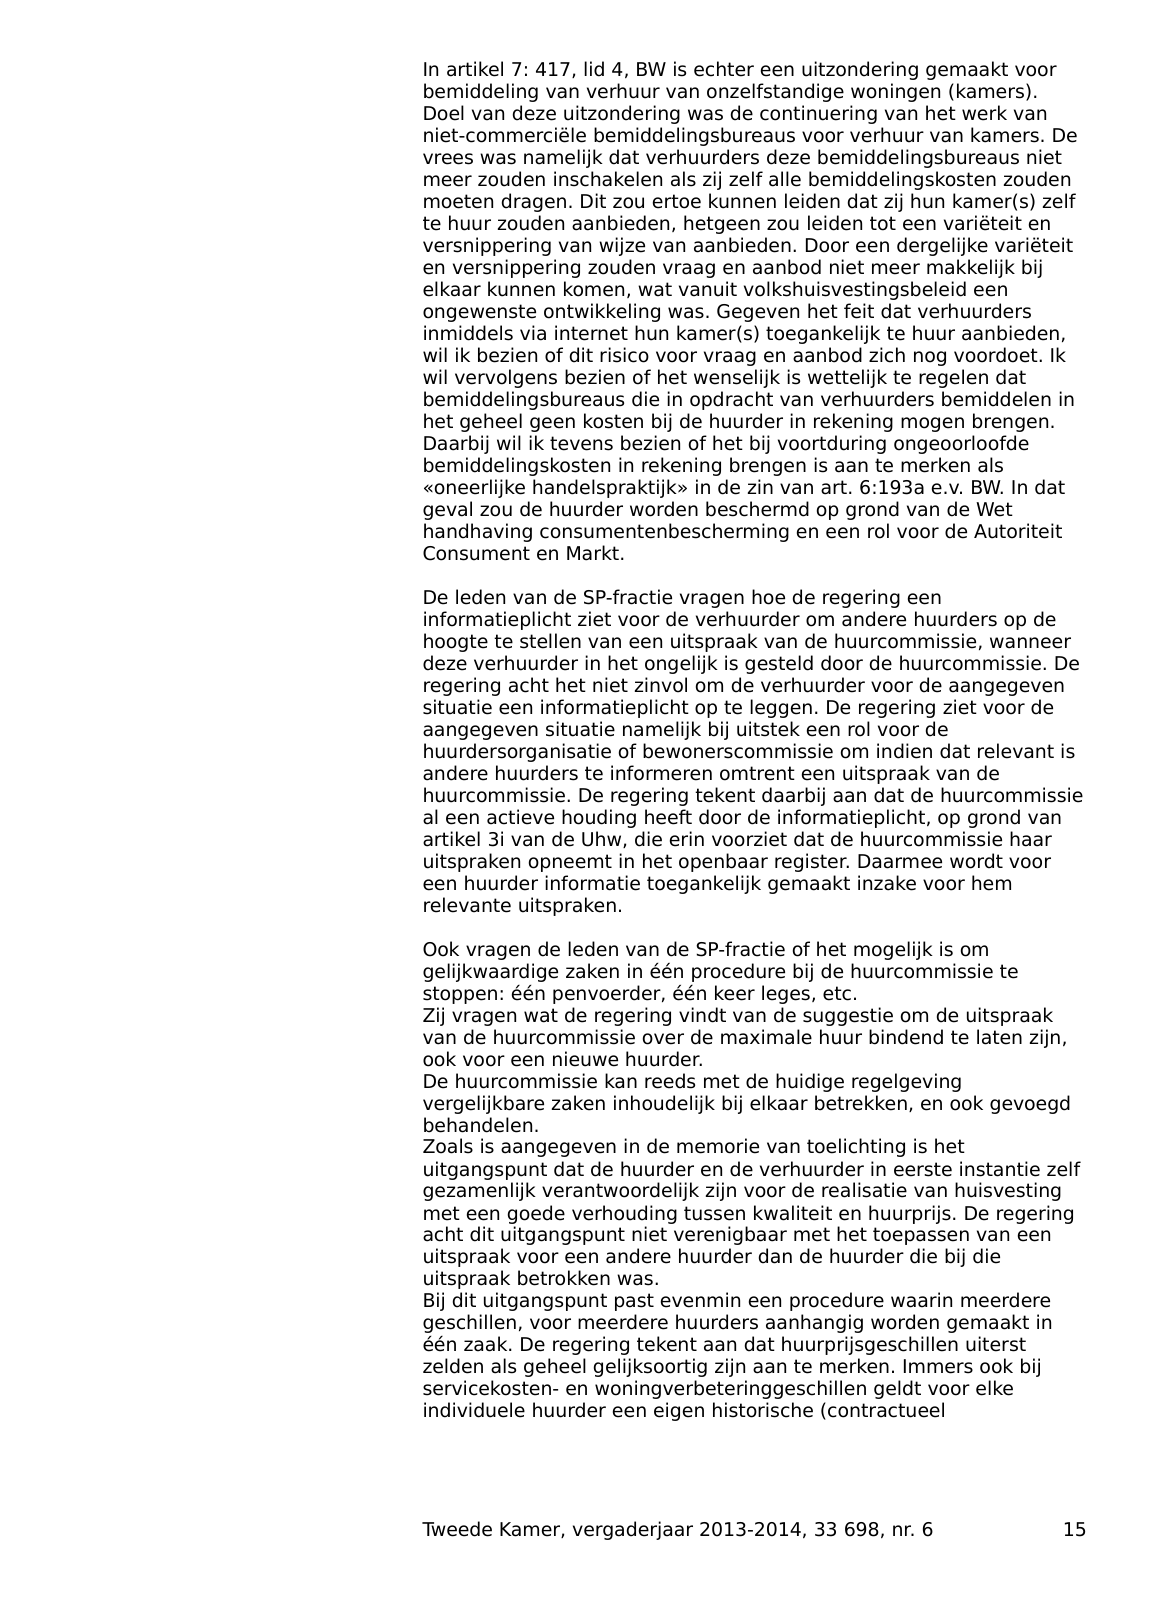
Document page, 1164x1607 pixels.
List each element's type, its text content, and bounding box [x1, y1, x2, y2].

text In artikel 7: 417, lid 4, BW is echter een uitzondering gemaakt voor bemiddeling van verhuur van onzelfstandige woningen (kamers). Doel van deze uitzondering was de continuering van het werk van niet-commerciële bemiddelingsbureaus voor verhuur van kamers. De vrees was namelijk dat verhuurders deze bemiddelingsbureaus niet meer zouden inschakelen als zij zelf alle bemiddelingskosten zouden moeten dragen. Dit zou ertoe kunnen leiden dat zij hun kamer(s) zelf te huur zouden aanbieden, hetgeen zou leiden tot een variëteit en versnippering van wijze van aanbieden. Door een dergelijke variëteit en versnippering zouden vraag en aanbod niet meer makkelijk bij elkaar kunnen komen, wat vanuit volkshuisvestingsbeleid een ongewenste ontwikkeling was. Gegeven het feit dat verhuurders inmiddels via internet hun kamer(s) toegankelijk te huur aanbieden, wil ik bezien of dit risico voor vraag en aanbod zich nog voordoet. Ik wil vervolgens bezien of het wenselijk is wettelijk te regelen dat bemiddelingsbureaus die in opdracht van verhuurders bemiddelen in het geheel geen kosten bij de huurder in rekening mogen brengen. Daarbij wil ik tevens bezien of het bij voortduring ongeoorloofde bemiddelingskosten in rekening brengen is aan te merken als «oneerlijke handelspraktijk» in de zin van art. 6:193a e.v. BW. In dat geval zou de huurder worden beschermd op grond van de Wet handhaving consumentenbescherming en een rol voor de Autoriteit Consument en Markt. [422, 59, 1087, 564]
text De huurcommissie kan reeds met de huidige regelgeving vergelijkbare zaken inhoudelijk bij elkaar betrekken, en ook gevoegd behandelen. [422, 1071, 1087, 1136]
text Ook vragen de leden van de SP-fractie of het mogelijk is om gelijkwaardige zaken in één procedure bij de huurcommissie te stoppen: één penvoerder, één keer leges, etc. [422, 939, 1087, 1004]
text Bij dit uitgangspunt past evenmin een procedure waarin meerdere geschillen, voor meerdere huurders aanhangig worden gemaakt in één zaak. De regering tekent aan dat huurprijsgeschillen uiterst zelden als geheel gelijksoortig zijn aan te merken. Immers ook bij servicekosten- en woningverbeteringgeschillen geldt voor elke individuele huurder een eigen historische (contractueel [422, 1290, 1087, 1422]
text De leden van de SP-fractie vragen hoe de regering een informatieplicht ziet voor de verhuurder om andere huurders op de hoogte te stellen van een uitspraak van de huurcommissie, wanneer deze verhuurder in het ongelijk is gesteld door de huurcommissie. De regering acht het niet zinvol om de verhuurder voor de aangegeven situatie een informatieplicht op te leggen. De regering ziet voor de aangegeven situatie namelijk bij uitstek een rol voor de huurdersorganisatie of bewonerscommissie om indien dat relevant is andere huurders te informeren omtrent een uitspraak van de huurcommissie. De regering tekent daarbij aan dat de huurcommissie al een actieve houding heeft door de informatieplicht, op grond van artikel 3i van de Uhw, die erin voorziet dat de huurcommissie haar uitspraken opneemt in het openbaar register. Daarmee wordt voor een huurder informatie toegankelijk gemaakt inzake voor hem relevante uitspraken. [422, 587, 1087, 916]
text Zij vragen wat de regering vindt van de suggestie om de uitspraak van de huurcommissie over de maximale huur bindend te laten zijn, ook voor een nieuwe huurder. [422, 1004, 1087, 1071]
text Zoals is aangegeven in de memorie van toelichting is het uitgangspunt dat de huurder en de verhuurder in eerste instantie zelf gezamenlijk verantwoordelijk zijn voor de realisatie van huisvesting met een goede verhouding tussen kwaliteit en huurprijs. De regering acht dit uitgangspunt niet verenigbaar met het toepassen van een uitspraak voor een andere huurder dan de huurder die bij die uitspraak betrokken was. [422, 1136, 1087, 1290]
